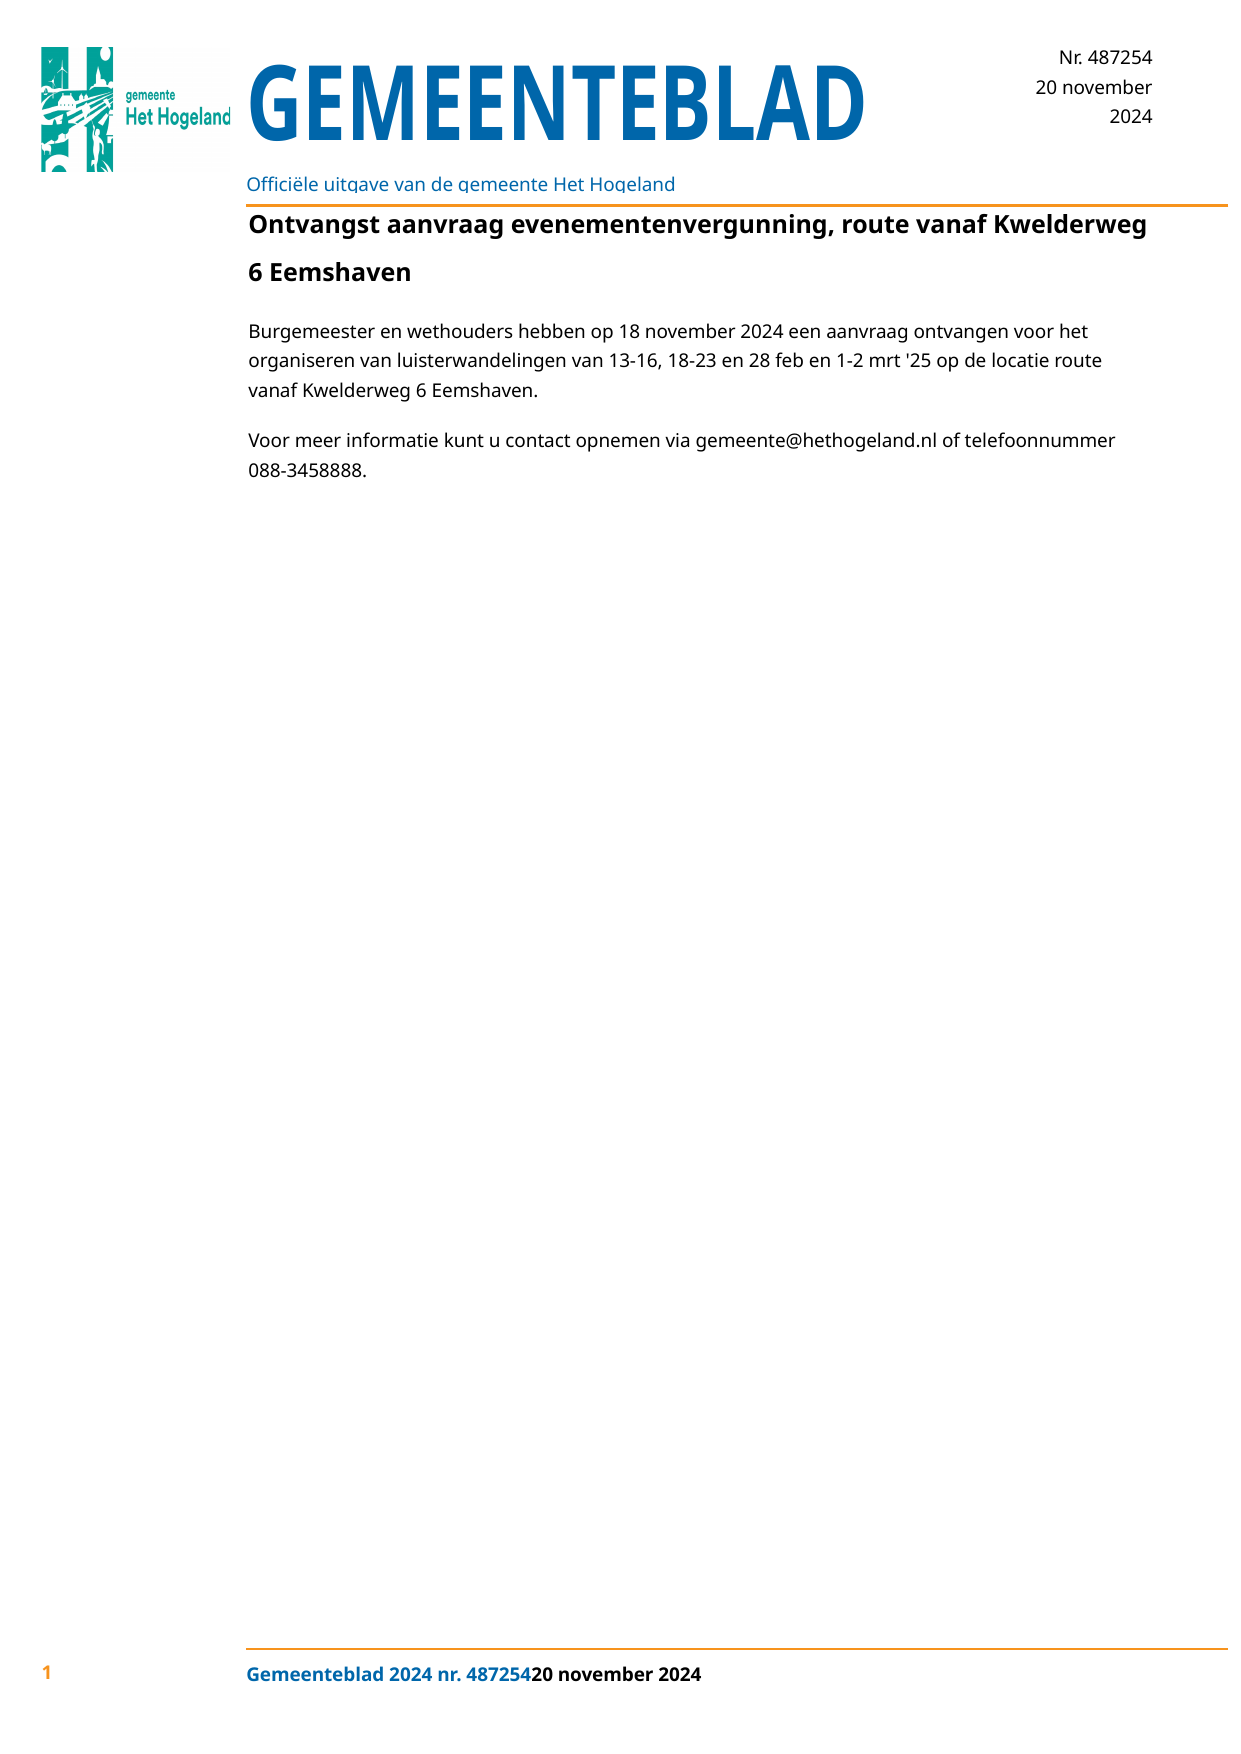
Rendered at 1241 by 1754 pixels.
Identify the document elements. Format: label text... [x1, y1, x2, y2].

text Burgemeester en wethouders hebben op 18 november 2024 een aanvraag ontvangen voor het organiseren van luisterwandelingen van 13-16, 18-23 en 28 feb en 1-2 mrt '25 op de locatie route vanaf Kwelderweg 6 Eemshaven. [248, 318, 1152, 403]
text Ontvangst aanvraag evenementenvergunning, route vanaf Kwelderweg 6 Eemshaven [248, 207, 1152, 288]
text Voor meer informatie kunt u contact opnemen via gemeente@hethogeland.nl of telefoonnummer 088-3458888. [248, 427, 1152, 483]
picture [41, 47, 231, 172]
